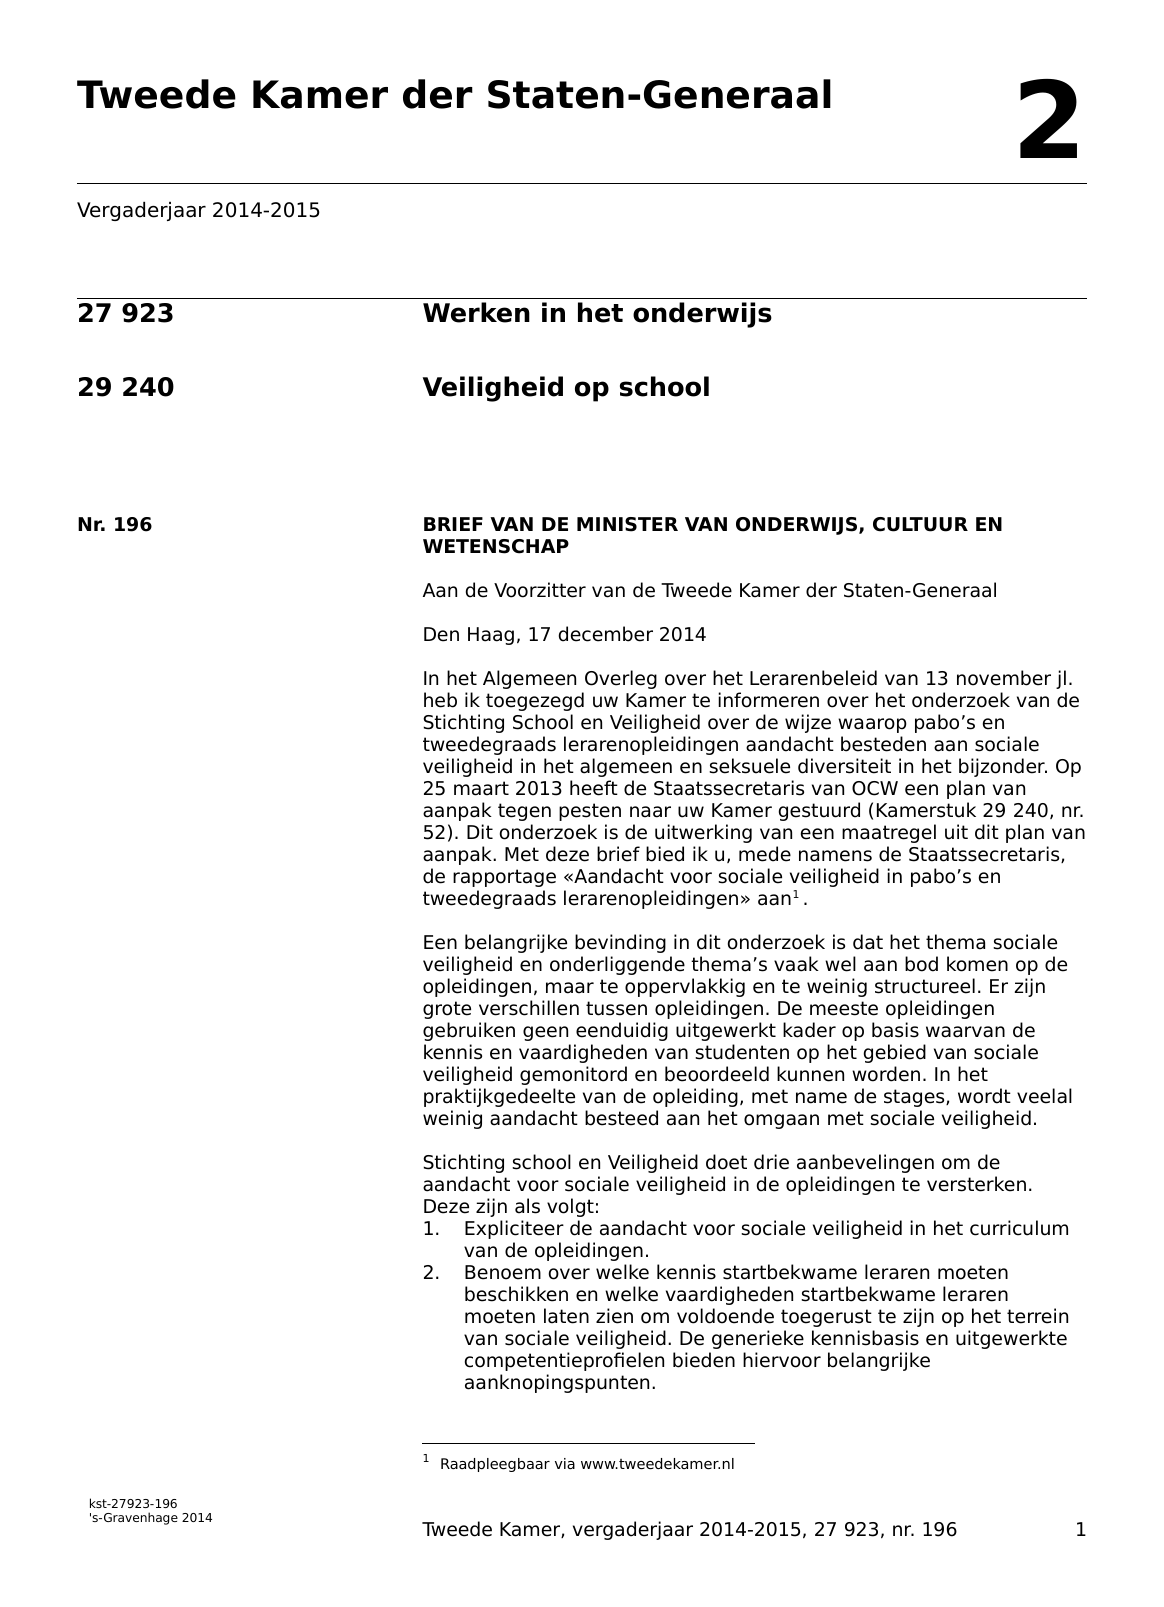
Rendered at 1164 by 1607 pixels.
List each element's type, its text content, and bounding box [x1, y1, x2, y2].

subtitle 27 923 Werken in het onderwijs [77, 299, 1087, 329]
text Den Haag, 17 december 2014 [422, 624, 1087, 646]
table_header 2 [886, 59, 1087, 183]
text kst-27923-196 [88, 1497, 323, 1511]
text Stichting school en Veiligheid doet drie aanbevelingen om de aandacht voor sociale veiligheid in de opleidingen te versterken. Deze zijn als volgt: [422, 1152, 1087, 1218]
text Een belangrijke bevinding in dit onderzoek is dat het thema sociale veiligheid en onderliggende thema’s vaak wel aan bod komen op de opleidingen, maar te oppervlakkig en te weinig structureel. Er zijn grote verschillen tussen opleidingen. De meeste opleidingen gebruiken geen eenduidig uitgewerkt kader op basis waarvan de kennis en vaardigheden van studenten op het gebied van sociale veiligheid gemonitord en beoordeeld kunnen worden. In het praktijkgedeelte van de opleiding, met name de stages, wordt veelal weinig aandacht besteed aan het omgaan met sociale veiligheid. [422, 932, 1087, 1130]
table_header Tweede Kamer der Staten-Generaal [77, 59, 886, 183]
text 2. Benoem over welke kennis startbekwame leraren moeten beschikken en welke vaardigheden startbekwame leraren moeten laten zien om voldoende toegerust te zijn op het terrein van sociale veiligheid. De generieke kennisbasis en uitgewerkte competentieprofielen bieden hiervoor belangrijke aanknopingspunten. [422, 1262, 1087, 1394]
text 's-Gravenhage 2014 [88, 1511, 323, 1525]
text 1. Expliciteer de aandacht voor sociale veiligheid in het curriculum van de opleidingen. [422, 1218, 1087, 1262]
text In het Algemeen Overleg over het Lerarenbeleid van 13 november jl. heb ik toegezegd uw Kamer te informeren over het onderzoek van de Stichting School en Veiligheid over de wijze waarop pabo’s en tweedegraads lerarenopleidingen aandacht besteden aan sociale veiligheid in het algemeen en seksuele diversiteit in het bijzonder. Op 25 maart 2013 heeft de Staatssecretaris van OCW een plan van aanpak tegen pesten naar uw Kamer gestuurd (Kamerstuk 29 240, nr. 52). Dit onderzoek is de uitwerking van een maatregel uit dit plan van aanpak. Met deze brief bied ik u, mede namens de Staatssecretaris, de rapportage «Aandacht voor sociale veiligheid in pabo’s en tweedegraads lerarenopleidingen» aan. [422, 668, 1087, 910]
table_cell Vergaderjaar 2014-2015 [77, 184, 1087, 298]
subtitle 29 240 Veiligheid op school [77, 373, 1087, 403]
text Aan de Voorzitter van de Tweede Kamer der Staten-Generaal [422, 580, 1087, 602]
subtitle Nr. 196 BRIEF VAN DE MINISTER VAN ONDERWIJS, CULTUUR EN WETENSCHAP [77, 514, 1087, 558]
text Raadpleegbaar via www.tweedekamer.nl [422, 1452, 1087, 1474]
